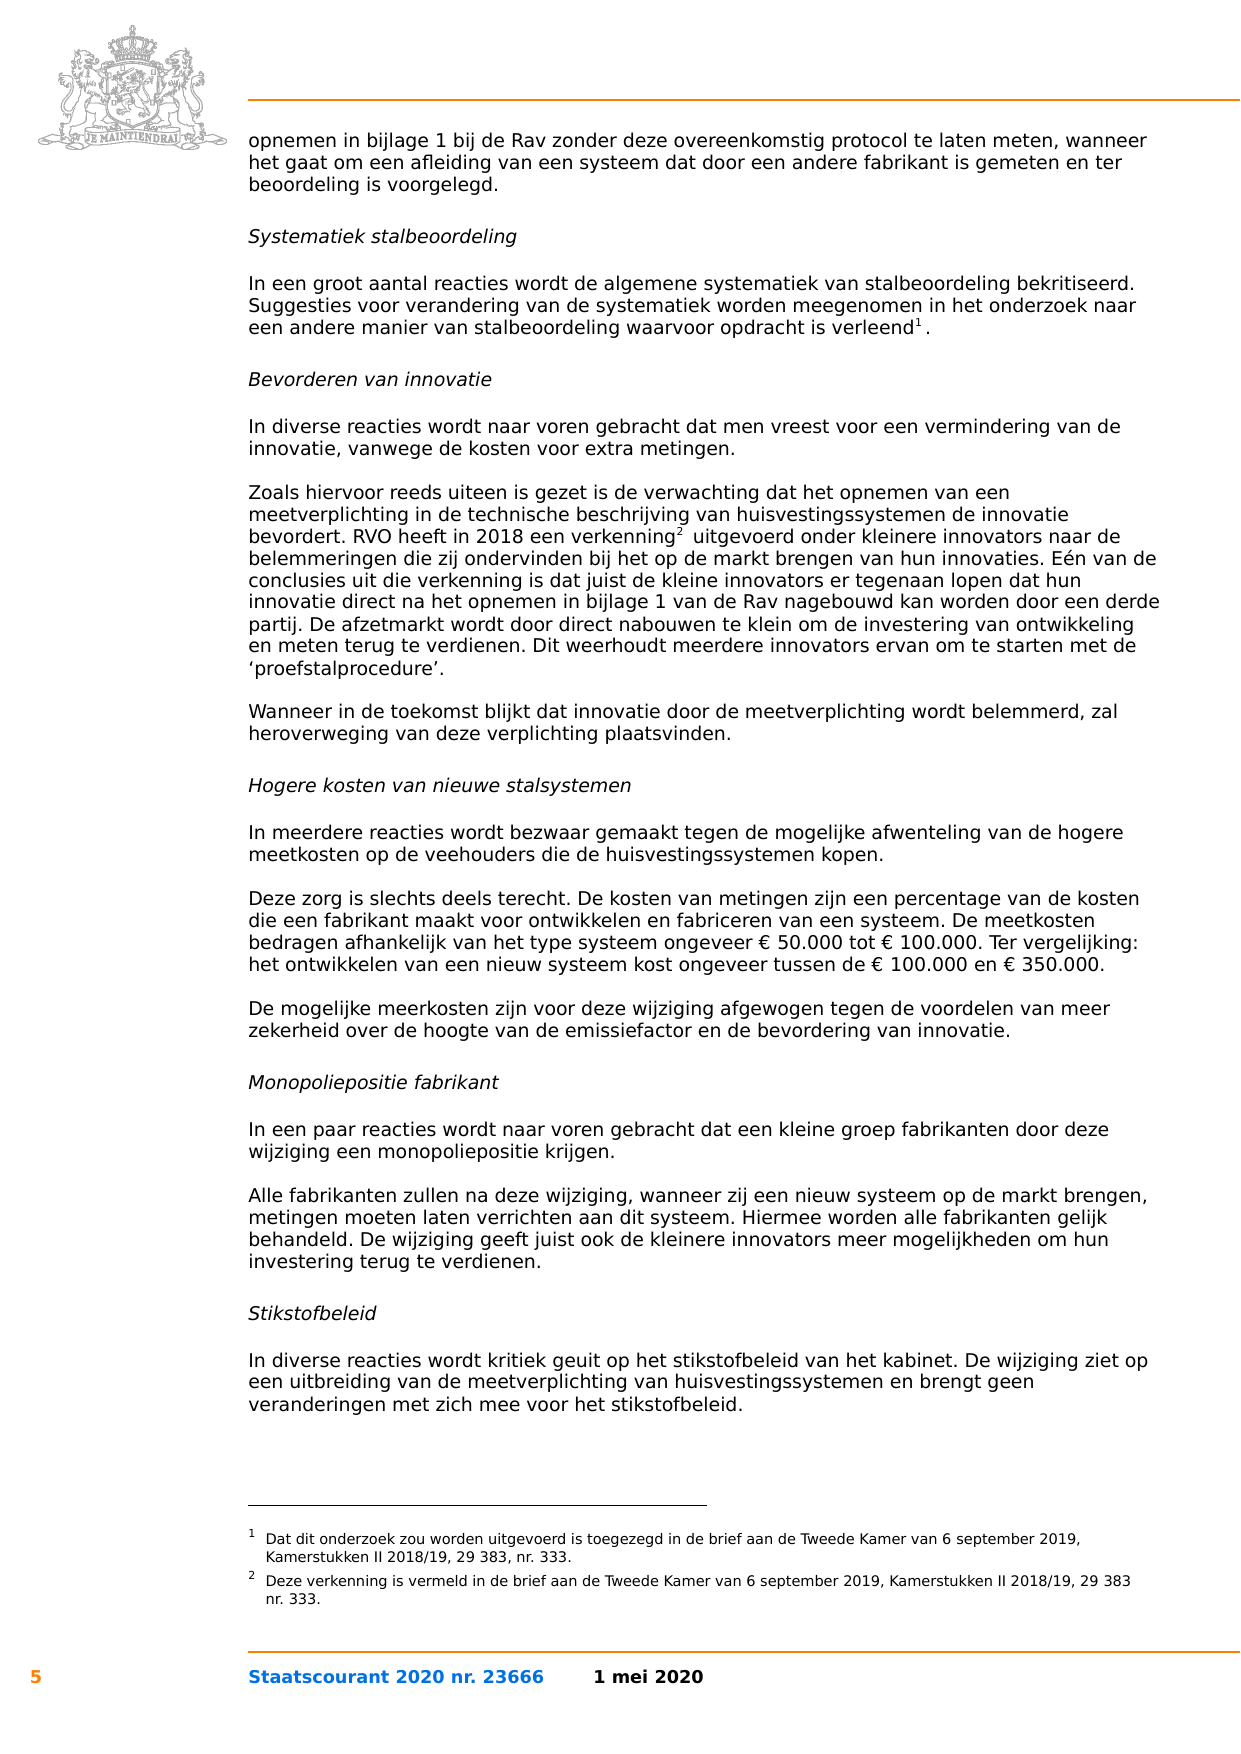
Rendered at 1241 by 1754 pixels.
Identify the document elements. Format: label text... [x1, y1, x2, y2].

text Wanneer in de toekomst blijkt dat innovatie door de meetverplichting wordt belemmerd, zal heroverweging van deze verplichting plaatsvinden. [248, 701, 1163, 745]
subtitle Monopoliepositie fabrikant [248, 1072, 1163, 1094]
text Deze verkenning is vermeld in de brief aan de Tweede Kamer van 6 september 2019, Kamerstukken II 2018/19, 29 383 nr. 333. [248, 1569, 1163, 1608]
text Alle fabrikanten zullen na deze wijziging, wanneer zij een nieuw systeem op de markt brengen, metingen moeten laten verrichten aan dit systeem. Hiermee worden alle fabrikanten gelijk behandeld. De wijziging geeft juist ook de kleinere innovators meer mogelijkheden om hun investering terug te verdienen. [248, 1184, 1163, 1272]
subtitle Systematiek stalbeoordeling [248, 226, 1163, 248]
text In diverse reacties wordt naar voren gebracht dat men vreest voor een vermindering van de innovatie, vanwege de kosten voor extra metingen. [248, 416, 1163, 460]
subtitle Bevorderen van innovatie [248, 369, 1163, 391]
text In een groot aantal reacties wordt de algemene systematiek van stalbeoordeling bekritiseerd. Suggesties voor verandering van de systematiek worden meegenomen in het onderzoek naar een andere manier van stalbeoordeling waarvoor opdracht is verleend. [248, 273, 1163, 339]
text In diverse reacties wordt kritiek geuit op het stikstofbeleid van het kabinet. De wijziging ziet op een uitbreiding van de meetverplichting van huisvestingssystemen en brengt geen veranderingen met zich mee voor het stikstofbeleid. [248, 1349, 1163, 1415]
text De mogelijke meerkosten zijn voor deze wijziging afgewogen tegen de voordelen van meer zekerheid over de hoogte van de emissiefactor en de bevordering van innovatie. [248, 998, 1163, 1042]
text Zoals hiervoor reeds uiteen is gezet is de verwachting dat het opnemen van een meetverplichting in de technische beschrijving van huisvestingssystemen de innovatie bevordert. RVO heeft in 2018 een verkenning uitgevoerd onder kleinere innovators naar de belemmeringen die zij ondervinden bij het op de markt brengen van hun innovaties. Eén van de conclusies uit die verkenning is dat juist de kleine innovators er tegenaan lopen dat hun innovatie direct na het opnemen in bijlage 1 van de Rav nagebouwd kan worden door een derde partij. De afzetmarkt wordt door direct nabouwen te klein om de investering van ontwikkeling en meten terug te verdienen. Dit weerhoudt meerdere innovators ervan om te starten met de ‘proefstalprocedure’. [248, 482, 1163, 679]
text opnemen in bijlage 1 bij de Rav zonder deze overeenkomstig protocol te laten meten, wanneer het gaat om een afleiding van een systeem dat door een andere fabrikant is gemeten en ter beoordeling is voorgelegd. [248, 130, 1163, 196]
text In meerdere reacties wordt bezwaar gemaakt tegen de mogelijke afwenteling van de hogere meetkosten op de veehouders die de huisvestingssystemen kopen. [248, 822, 1163, 866]
picture [38, 25, 227, 150]
text Deze zorg is slechts deels terecht. De kosten van metingen zijn een percentage van de kosten die een fabrikant maakt voor ontwikkelen en fabriceren van een systeem. De meetkosten bedragen afhankelijk van het type systeem ongeveer € 50.000 tot € 100.000. Ter vergelijking: het ontwikkelen van een nieuw systeem kost ongeveer tussen de € 100.000 en € 350.000. [248, 888, 1163, 976]
subtitle Stikstofbeleid [248, 1302, 1163, 1324]
text Dat dit onderzoek zou worden uitgevoerd is toegezegd in de brief aan de Tweede Kamer van 6 september 2019, Kamerstukken II 2018/19, 29 383, nr. 333. [248, 1527, 1163, 1566]
subtitle Hogere kosten van nieuwe stalsystemen [248, 775, 1163, 797]
text In een paar reacties wordt naar voren gebracht dat een kleine groep fabrikanten door deze wijziging een monopoliepositie krijgen. [248, 1119, 1163, 1163]
